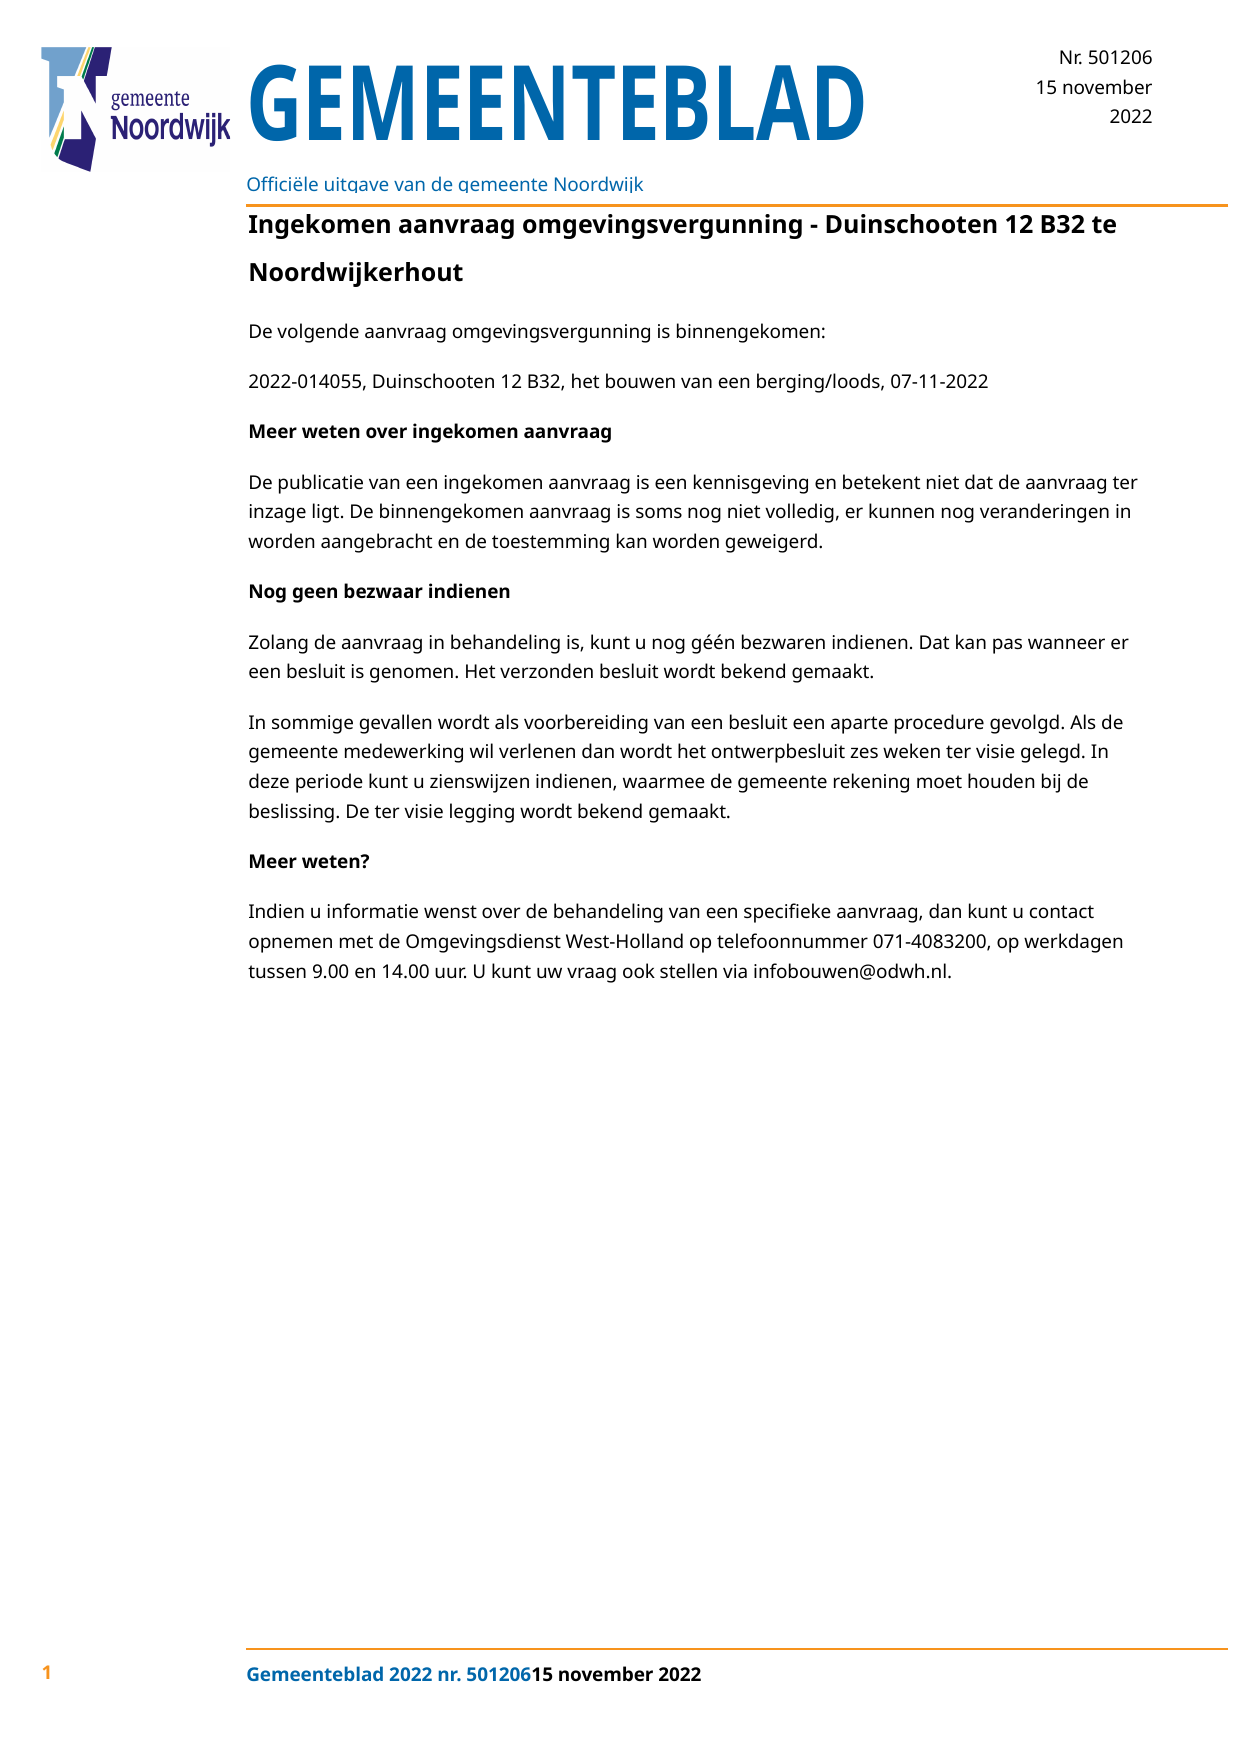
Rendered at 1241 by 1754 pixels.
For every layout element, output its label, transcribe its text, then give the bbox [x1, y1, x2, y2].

text De volgende aanvraag omgevingsvergunning is binnengekomen: [248, 318, 1152, 344]
text Nog geen bezwaar indienen [248, 579, 1152, 604]
text Meer weten? [248, 848, 1152, 874]
text 2022-014055, Duinschooten 12 B32, het bouwen van een berging/loods, 07-11-2022 [248, 368, 1152, 394]
text Zolang de aanvraag in behandeling is, kunt u nog géén bezwaren indienen. Dat kan pas wanneer er een besluit is genomen. Het verzonden besluit wordt bekend gemaakt. [248, 629, 1152, 684]
text De publicatie van een ingekomen aanvraag is een kennisgeving en betekent niet dat de aanvraag ter inzage ligt. De binnengekomen aanvraag is soms nog niet volledig, er kunnen nog veranderingen in worden aangebracht en de toestemming kan worden geweigerd. [248, 469, 1152, 554]
picture [41, 47, 231, 172]
text Ingekomen aanvraag omgevingsvergunning - Duinschooten 12 B32 te Noordwijkerhout [248, 207, 1152, 288]
text Indien u informatie wenst over de behandeling van een specifieke aanvraag, dan kunt u contact opnemen met de Omgevingsdienst West-Holland op telefoonnummer 071-4083200, op werkdagen tussen 9.00 en 14.00 uur. U kunt uw vraag ook stellen via infobouwen@odwh.nl. [248, 899, 1152, 984]
text Meer weten over ingekomen aanvraag [248, 419, 1152, 444]
text In sommige gevallen wordt als voorbereiding van een besluit een aparte procedure gevolgd. Als de gemeente medewerking wil verlenen dan wordt het ontwerpbesluit zes weken ter visie gelegd. In deze periode kunt u zienswijzen indienen, waarmee de gemeente rekening moet houden bij de beslissing. De ter visie legging wordt bekend gemaakt. [248, 709, 1152, 824]
